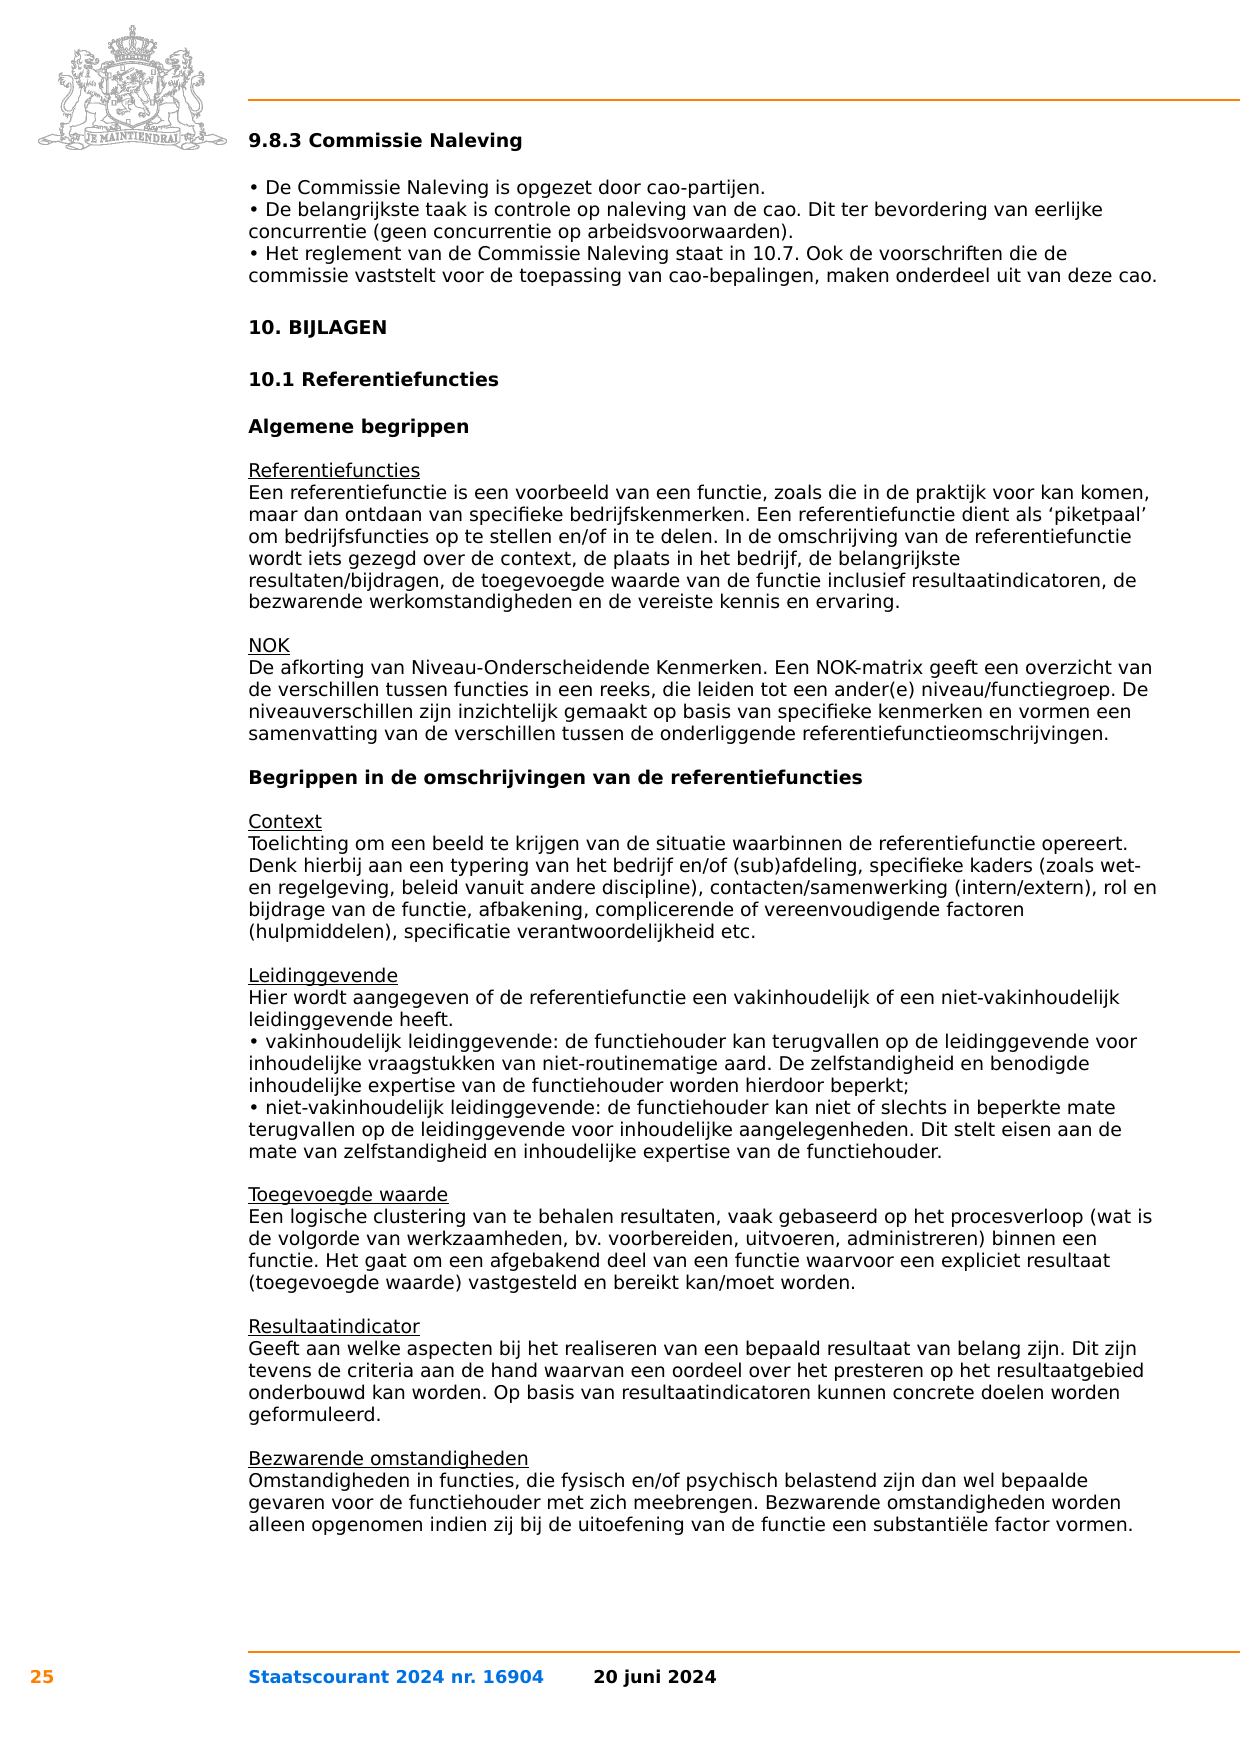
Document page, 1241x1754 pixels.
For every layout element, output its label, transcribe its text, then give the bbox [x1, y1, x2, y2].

text Een referentiefunctie is een voorbeeld van een functie, zoals die in de praktijk voor kan komen, maar dan ontdaan van specifieke bedrijfskenmerken. Een referentiefunctie dient als ‘piketpaal’ om bedrijfsfuncties op te stellen en/of in te delen. In de omschrijving van de referentiefunctie wordt iets gezegd over de context, de plaats in het bedrijf, de belangrijkste resultaten/bijdragen, de toegevoegde waarde van de functie inclusief resultaatindicatoren, de bezwarende werkomstandigheden en de vereiste kennis en ervaring. [248, 482, 1163, 613]
text Context [248, 811, 1163, 833]
text • vakinhoudelijk leidinggevende: de functiehouder kan terugvallen op de leidinggevende voor inhoudelijke vraagstukken van niet-routinematige aard. De zelfstandigheid en benodigde inhoudelijke expertise van de functiehouder worden hierdoor beperkt; [248, 1031, 1163, 1097]
text • Het reglement van de Commissie Naleving staat in 10.7. Ook de voorschriften die de commissie vaststelt voor de toepassing van cao-bepalingen, maken onderdeel uit van deze cao. [248, 243, 1163, 287]
text De afkorting van Niveau-Onderscheidende Kenmerken. Een NOK-matrix geeft een overzicht van de verschillen tussen functies in een reeks, die leiden tot een ander(e) niveau/functiegroep. De niveauverschillen zijn inzichtelijk gemaakt op basis van specifieke kenmerken en vormen een samenvatting van de verschillen tussen de onderliggende referentiefunctieomschrijvingen. [248, 657, 1163, 745]
text Referentiefuncties [248, 459, 1163, 482]
subtitle Begrippen in de omschrijvingen van de referentiefuncties [248, 767, 1163, 789]
text • niet-vakinhoudelijk leidinggevende: de functiehouder kan niet of slechts in beperkte mate terugvallen op de leidinggevende voor inhoudelijke aangelegenheden. Dit stelt eisen aan de mate van zelfstandigheid en inhoudelijke expertise van de functiehouder. [248, 1097, 1163, 1162]
picture [38, 25, 227, 150]
text • De Commissie Naleving is opgezet door cao-partijen. [248, 177, 1163, 199]
text Toelichting om een beeld te krijgen van de situatie waarbinnen de referentiefunctie opereert. Denk hierbij aan een typering van het bedrijf en/of (sub)afdeling, specifieke kaders (zoals wet- en regelgeving, beleid vanuit andere discipline), contacten/samenwerking (intern/extern), rol en bijdrage van de functie, afbakening, complicerende of vereenvoudigende factoren (hulpmiddelen), specificatie verantwoordelijkheid etc. [248, 833, 1163, 943]
text Bezwarende omstandigheden [248, 1448, 1163, 1470]
subtitle 10.1 Referentiefuncties [248, 369, 1163, 391]
text Een logische clustering van te behalen resultaten, vaak gebaseerd op het procesverloop (wat is de volgorde van werkzaamheden, bv. voorbereiden, uitvoeren, administreren) binnen een functie. Het gaat om een afgebakend deel van een functie waarvoor een expliciet resultaat (toegevoegde waarde) vastgesteld en bereikt kan/moet worden. [248, 1206, 1163, 1294]
text Resultaatindicator [248, 1316, 1163, 1338]
subtitle Algemene begrippen [248, 416, 1163, 438]
text • De belangrijkste taak is controle op naleving van de cao. Dit ter bevordering van eerlijke concurrentie (geen concurrentie op arbeidsvoorwaarden). [248, 199, 1163, 243]
text Toegevoegde waarde [248, 1184, 1163, 1206]
text Leidinggevende [248, 965, 1163, 987]
text Geeft aan welke aspecten bij het realiseren van een bepaald resultaat van belang zijn. Dit zijn tevens de criteria aan de hand waarvan een oordeel over het presteren op het resultaatgebied onderbouwd kan worden. Op basis van resultaatindicatoren kunnen concrete doelen worden geformuleerd. [248, 1338, 1163, 1426]
subtitle 9.8.3 Commissie Naleving [248, 130, 1163, 152]
subtitle 10. BIJLAGEN [248, 317, 1163, 339]
text Hier wordt aangegeven of de referentiefunctie een vakinhoudelijk of een niet-vakinhoudelijk leidinggevende heeft. [248, 987, 1163, 1031]
text Omstandigheden in functies, die fysisch en/of psychisch belastend zijn dan wel bepaalde gevaren voor de functiehouder met zich meebrengen. Bezwarende omstandigheden worden alleen opgenomen indien zij bij de uitoefening van de functie een substantiële factor vormen. [248, 1470, 1163, 1536]
text NOK [248, 635, 1163, 657]
